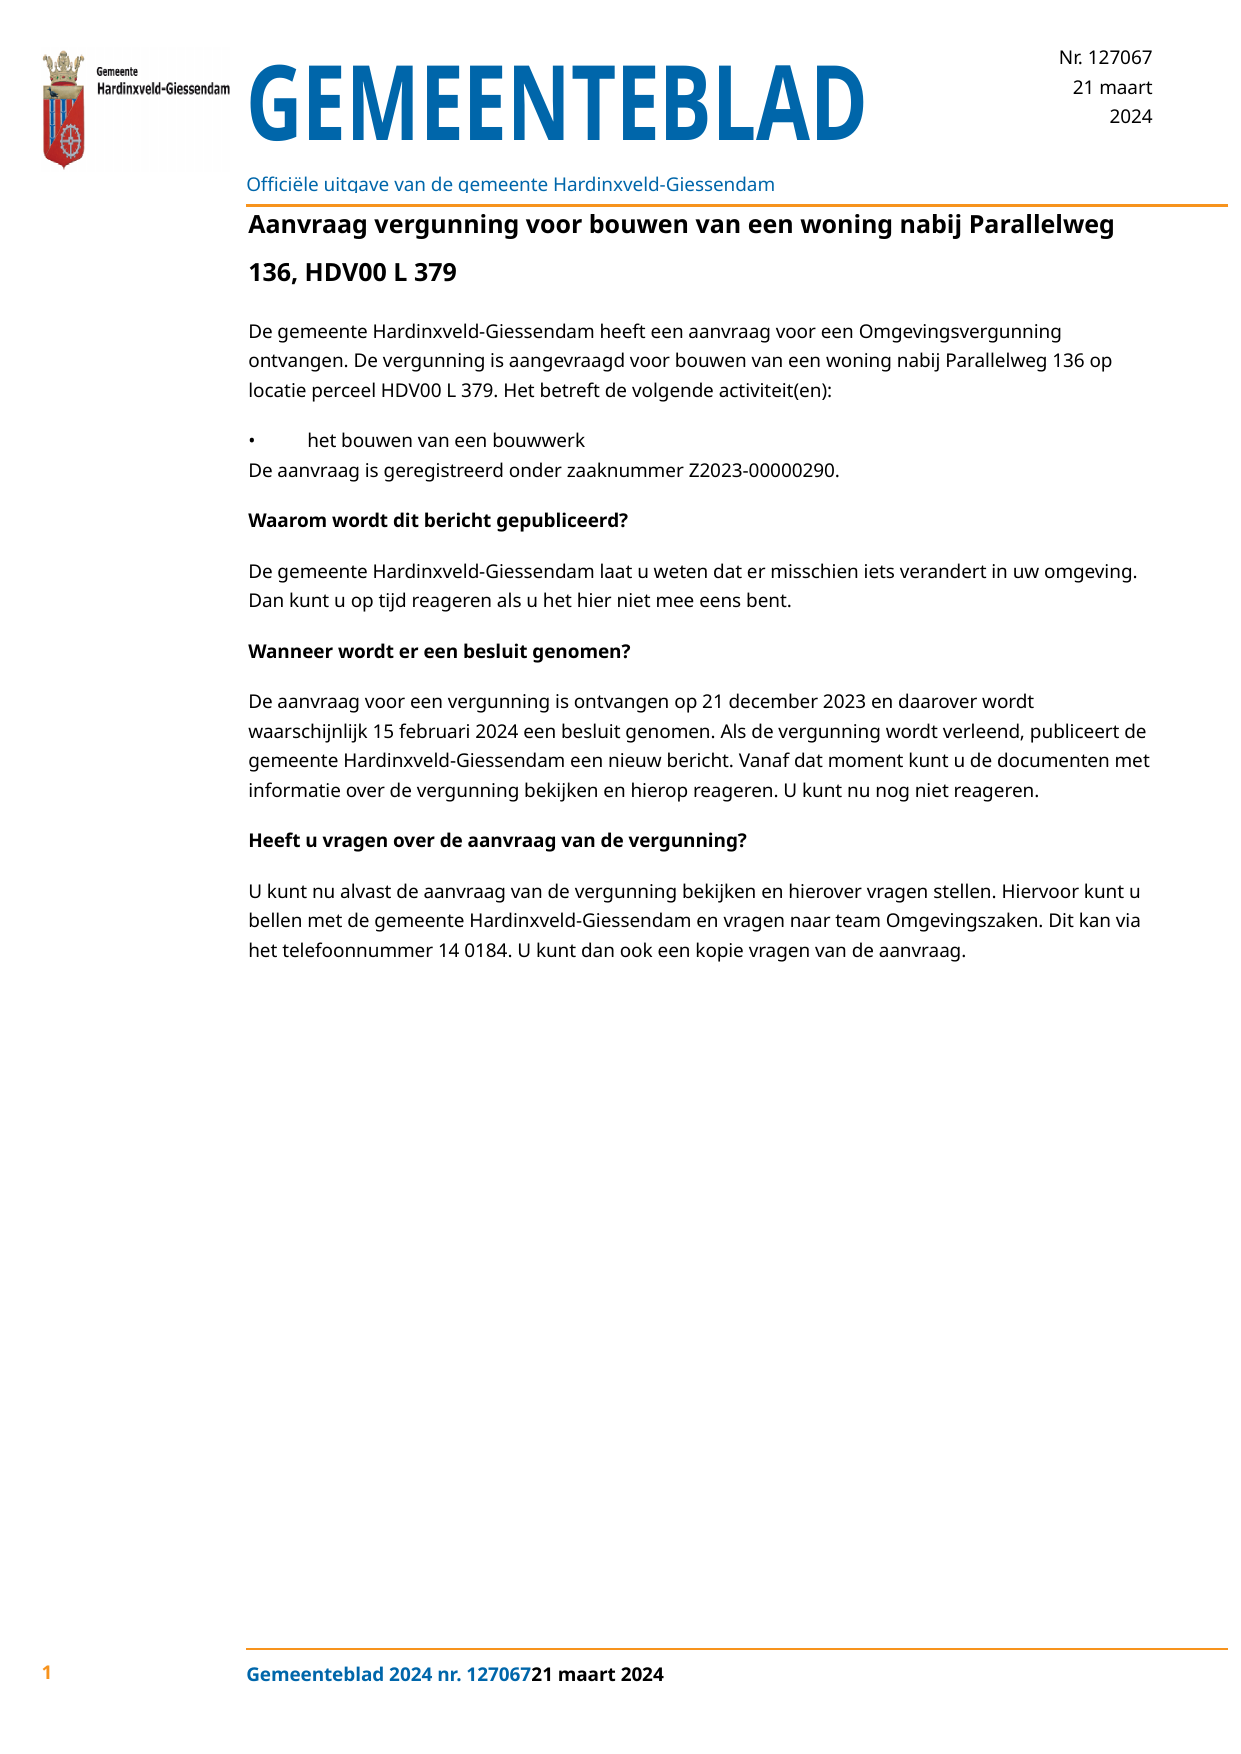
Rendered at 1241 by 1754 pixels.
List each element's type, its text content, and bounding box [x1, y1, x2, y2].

text Aanvraag vergunning voor bouwen van een woning nabij Parallelweg 136, HDV00 L 379 [248, 207, 1152, 288]
text De gemeente Hardinxveld-Giessendam heeft een aanvraag voor een Omgevingsvergunning ontvangen. De vergunning is aangevraagd voor bouwen van een woning nabij Parallelweg 136 op locatie perceel HDV00 L 379. Het betreft de volgende activiteit(en): [248, 318, 1152, 403]
text Waarom wordt dit bericht gepubliceerd? [248, 507, 1152, 533]
list het bouwen van een bouwwerk [248, 427, 1152, 453]
text De aanvraag voor een vergunning is ontvangen op 21 december 2023 en daarover wordt waarschijnlijk 15 februari 2024 een besluit genomen. Als de vergunning wordt verleend, publiceert de gemeente Hardinxveld-Giessendam een nieuw bericht. Vanaf dat moment kunt u de documenten met informatie over de vergunning bekijken en hierop reageren. U kunt nu nog niet reageren. [248, 688, 1152, 803]
text Wanneer wordt er een besluit genomen? [248, 638, 1152, 664]
text De gemeente Hardinxveld-Giessendam laat u weten dat er misschien iets verandert in uw omgeving. Dan kunt u op tijd reageren als u het hier niet mee eens bent. [248, 558, 1152, 613]
text Heeft u vragen over de aanvraag van de vergunning? [248, 827, 1152, 853]
text De aanvraag is geregistreerd onder zaaknummer Z2023-00000290. [248, 457, 1152, 483]
picture [41, 47, 231, 172]
text U kunt nu alvast de aanvraag van de vergunning bekijken en hierover vragen stellen. Hiervoor kunt u bellen met de gemeente Hardinxveld-Giessendam en vragen naar team Omgevingszaken. Dit kan via het telefoonnummer 14 0184. U kunt dan ook een kopie vragen van de aanvraag. [248, 878, 1152, 963]
